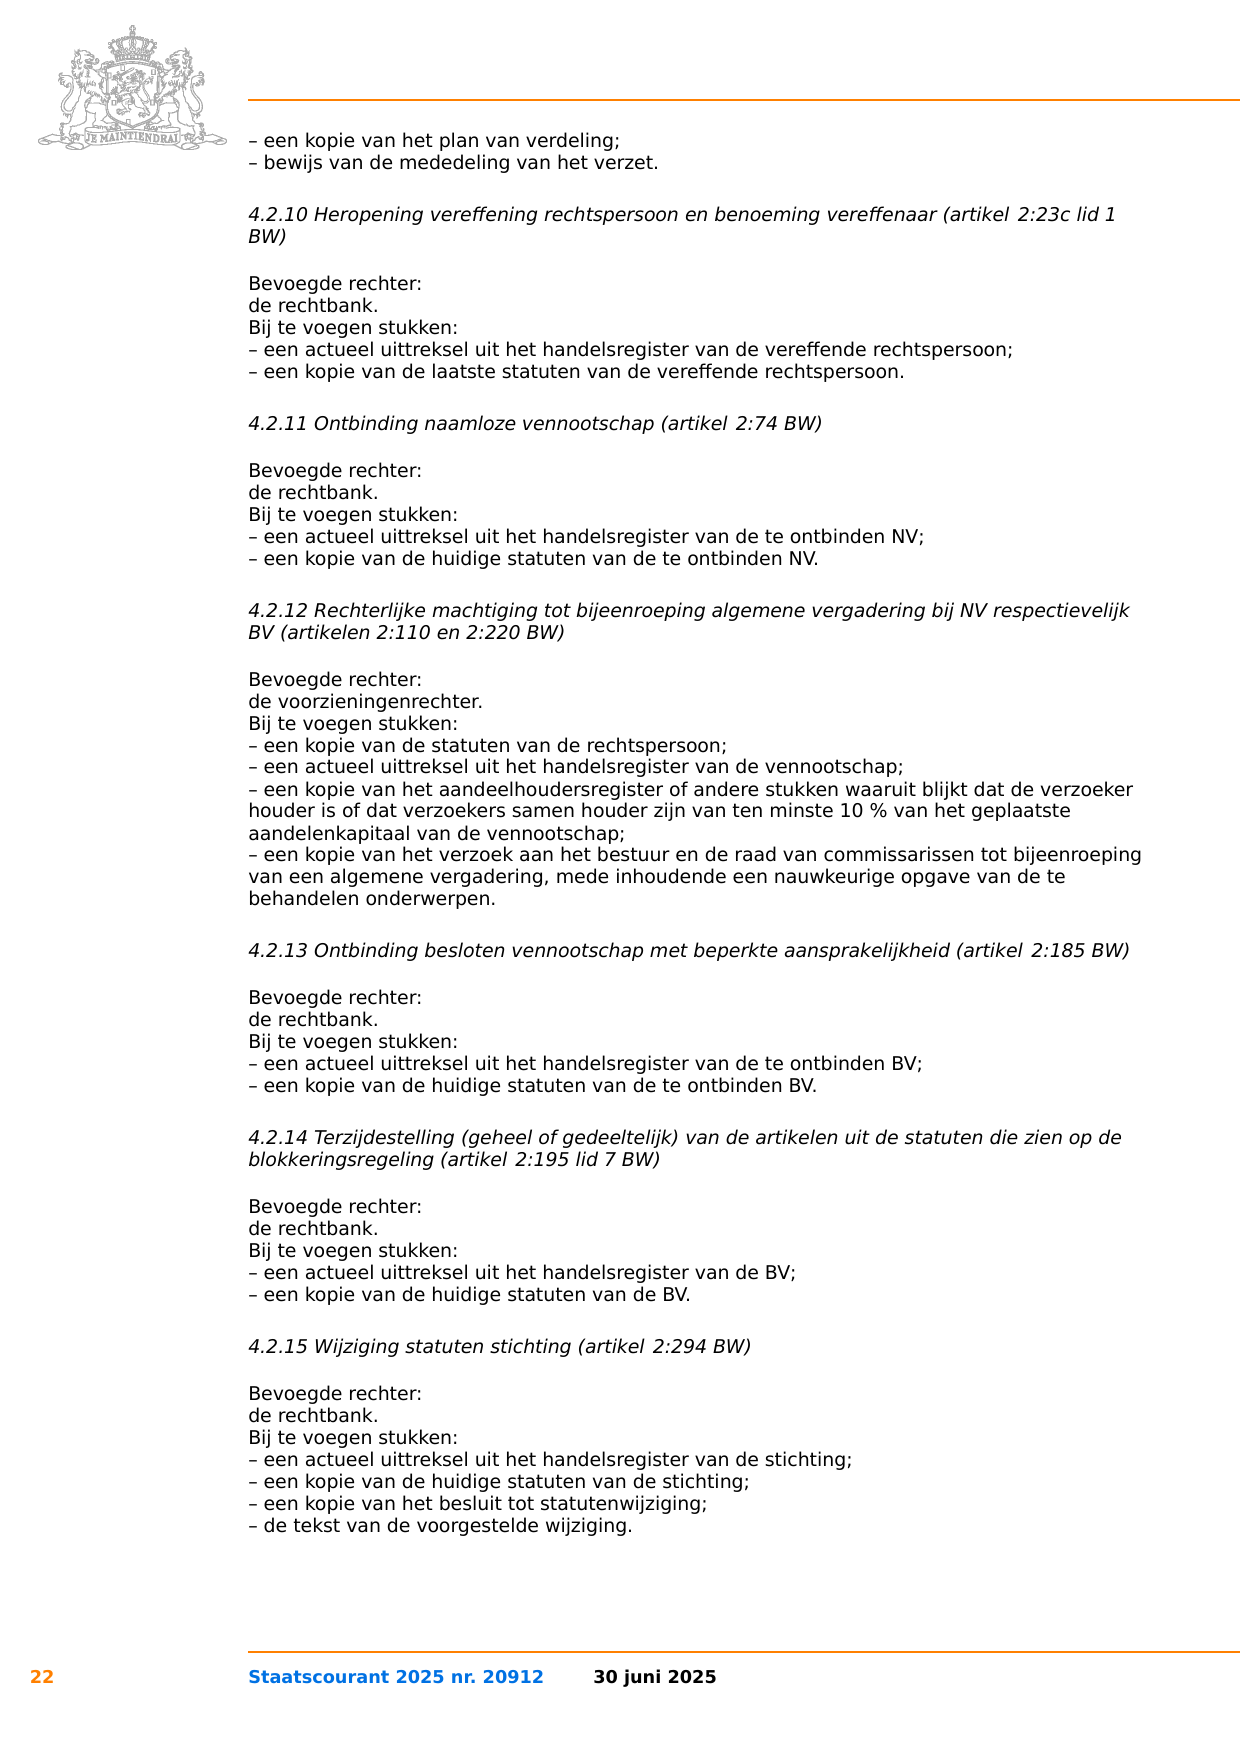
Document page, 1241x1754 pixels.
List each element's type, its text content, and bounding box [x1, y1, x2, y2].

text – een actueel uittreksel uit het handelsregister van de vennootschap; [248, 756, 1163, 778]
text – een kopie van het aandeelhoudersregister of andere stukken waaruit blijkt dat de verzoeker houder is of dat verzoekers samen houder zijn van ten minste 10 % van het geplaatste aandelenkapitaal van de vennootschap; [248, 778, 1163, 844]
text – een kopie van de huidige statuten van de te ontbinden NV. [248, 548, 1163, 569]
text Bij te voegen stukken: [248, 712, 1163, 734]
text Bij te voegen stukken: [248, 1427, 1163, 1449]
text Bij te voegen stukken: [248, 1240, 1163, 1262]
text – een kopie van de statuten van de rechtspersoon; [248, 734, 1163, 756]
text – een kopie van de huidige statuten van de BV. [248, 1284, 1163, 1306]
text Bevoegde rechter: [248, 987, 1163, 1009]
text – bewijs van de mededeling van het verzet. [248, 152, 1163, 174]
text Bevoegde rechter: [248, 1196, 1163, 1218]
text de rechtbank. [248, 482, 1163, 504]
subtitle 4.2.13 Ontbinding besloten vennootschap met beperkte aansprakelijkheid (artikel 2:185 BW) [248, 940, 1163, 962]
text – een actueel uittreksel uit het handelsregister van de te ontbinden BV; [248, 1053, 1163, 1075]
text Bevoegde rechter: [248, 273, 1163, 295]
text – een actueel uittreksel uit het handelsregister van de BV; [248, 1262, 1163, 1284]
text de voorzieningenrechter. [248, 691, 1163, 712]
text de rechtbank. [248, 1009, 1163, 1031]
text – een kopie van de laatste statuten van de vereffende rechtspersoon. [248, 361, 1163, 383]
text Bij te voegen stukken: [248, 317, 1163, 339]
text – een kopie van het plan van verdeling; [248, 130, 1163, 152]
text – een actueel uittreksel uit het handelsregister van de vereffende rechtspersoon; [248, 339, 1163, 361]
subtitle 4.2.11 Ontbinding naamloze vennootschap (artikel 2:74 BW) [248, 413, 1163, 435]
text – de tekst van de voorgestelde wijziging. [248, 1515, 1163, 1537]
picture [38, 25, 227, 150]
text Bevoegde rechter: [248, 460, 1163, 482]
text Bevoegde rechter: [248, 668, 1163, 691]
subtitle 4.2.14 Terzijdestelling (geheel of gedeeltelijk) van de artikelen uit de statuten die zien op de blokkeringsregeling (artikel 2:195 lid 7 BW) [248, 1127, 1163, 1171]
text – een kopie van het besluit tot statutenwijziging; [248, 1493, 1163, 1515]
text – een actueel uittreksel uit het handelsregister van de te ontbinden NV; [248, 526, 1163, 548]
text Bevoegde rechter: [248, 1383, 1163, 1405]
subtitle 4.2.12 Rechterlijke machtiging tot bijeenroeping algemene vergadering bij NV respectievelijk BV (artikelen 2:110 en 2:220 BW) [248, 599, 1163, 643]
text – een kopie van het verzoek aan het bestuur en de raad van commissarissen tot bijeenroeping van een algemene vergadering, mede inhoudende een nauwkeurige opgave van de te behandelen onderwerpen. [248, 844, 1163, 910]
text – een kopie van de huidige statuten van de te ontbinden BV. [248, 1075, 1163, 1097]
subtitle 4.2.10 Heropening vereffening rechtspersoon en benoeming vereffenaar (artikel 2:23c lid 1 BW) [248, 204, 1163, 248]
subtitle 4.2.15 Wijziging statuten stichting (artikel 2:294 BW) [248, 1336, 1163, 1358]
text de rechtbank. [248, 295, 1163, 317]
text – een actueel uittreksel uit het handelsregister van de stichting; [248, 1449, 1163, 1471]
text de rechtbank. [248, 1218, 1163, 1240]
text de rechtbank. [248, 1405, 1163, 1427]
text Bij te voegen stukken: [248, 1031, 1163, 1053]
text Bij te voegen stukken: [248, 504, 1163, 526]
text – een kopie van de huidige statuten van de stichting; [248, 1471, 1163, 1493]
